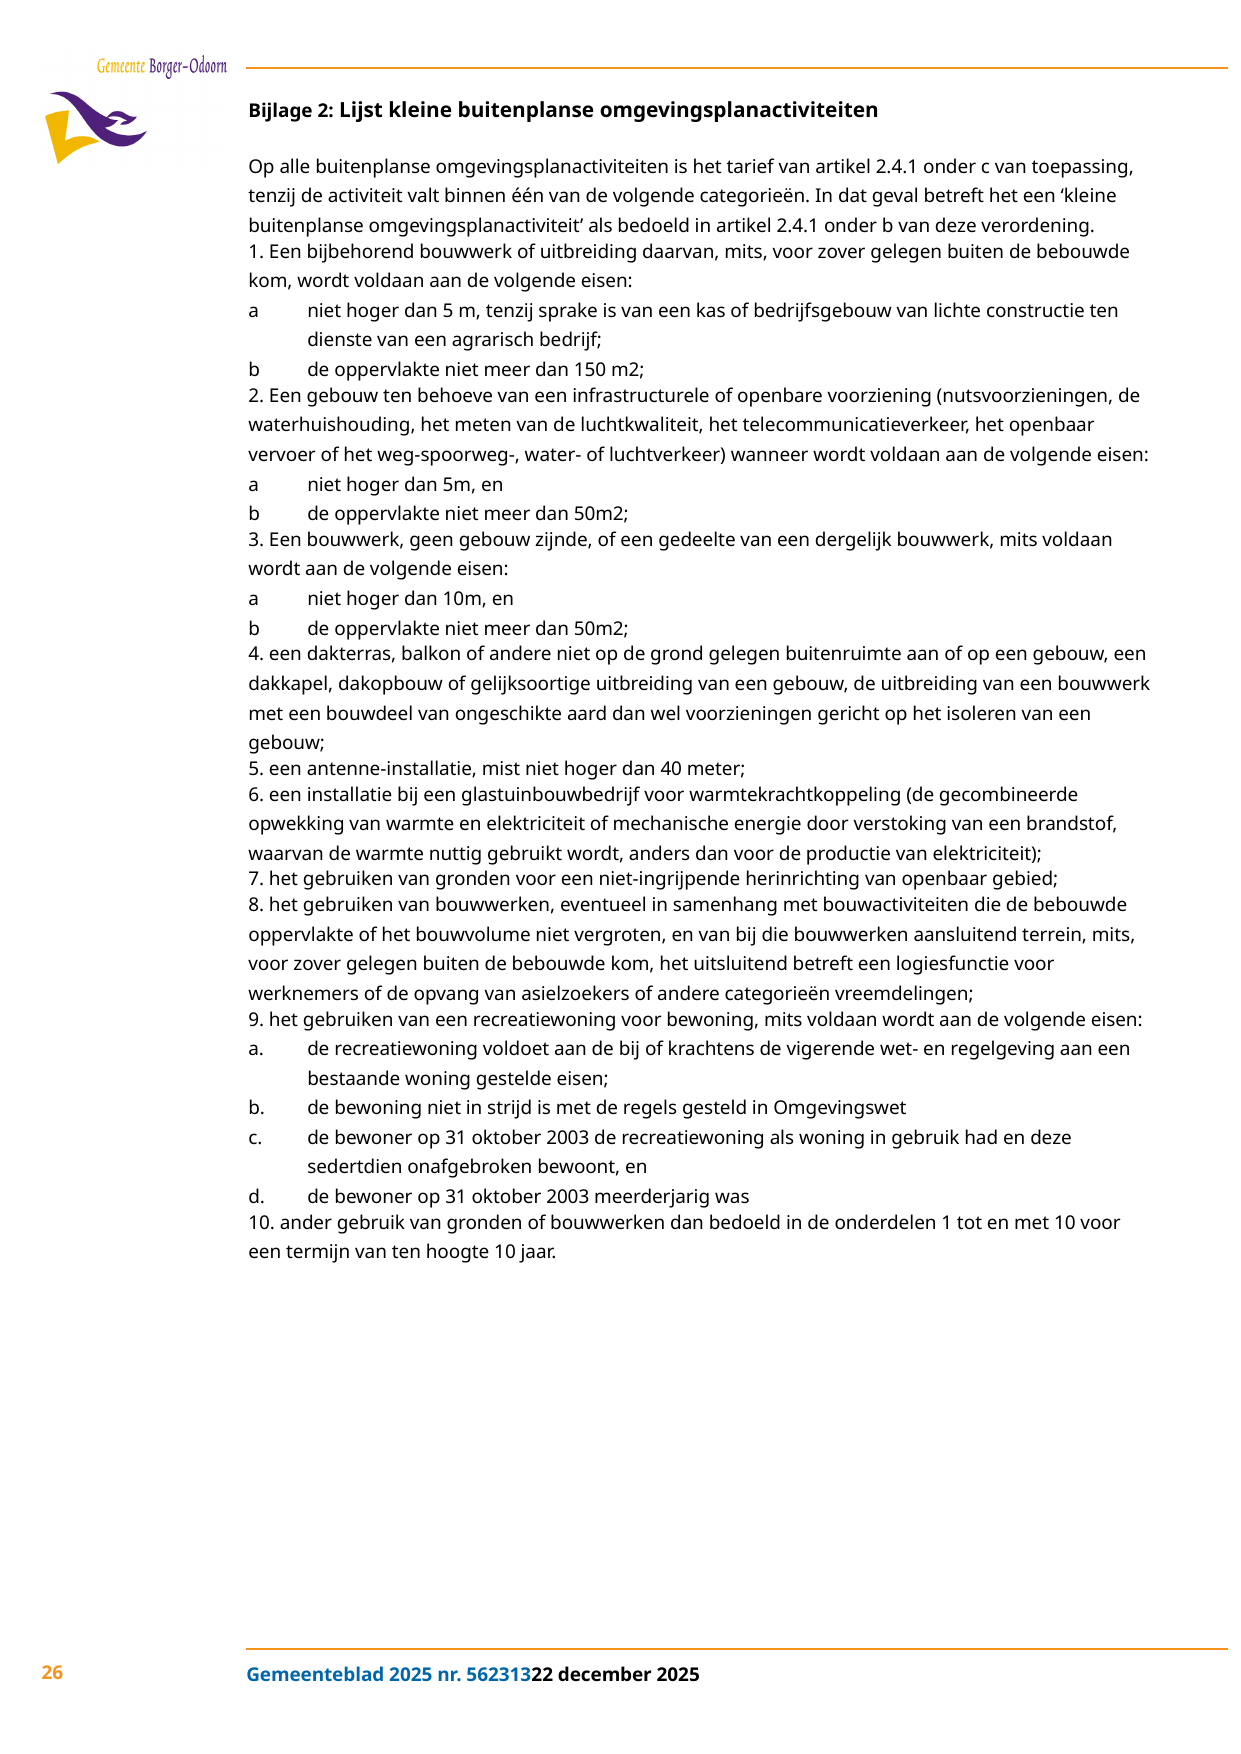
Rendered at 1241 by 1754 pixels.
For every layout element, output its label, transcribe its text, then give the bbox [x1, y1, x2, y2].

table_header Op alle buitenplanse omgevingsplanactiviteiten is het tarief van artikel 2.4.1 onder c van toepassing, tenzij de activiteit valt binnen één van de volgende categorieën. In dat geval betreft het een ‘kleine buitenplanse omgevingsplanactiviteit’ als bedoeld in artikel 2.4.1 onder b van deze verordening. [248, 153, 1152, 238]
table_cell 7. het gebruiken van gronden voor een niet-ingrijpende herinrichting van openbaar gebied; [248, 866, 1152, 891]
picture [41, 47, 231, 172]
table_cell 5. een antenne-installatie, mist niet hoger dan 40 meter; [248, 755, 1152, 781]
table_cell 3. Een bouwwerk, geen gebouw zijnde, of een gedeelte van een dergelijk bouwwerk, mits voldaan wordt aan de volgende eisen: niet hoger dan 10m, en de oppervlakte niet meer dan 50m2; [248, 526, 1152, 641]
table_cell 2. Een gebouw ten behoeve van een infrastructurele of openbare voorziening (nutsvoorzieningen, de waterhuishouding, het meten van de luchtkwaliteit, het telecommunicatieverkeer, het openbaar vervoer of het weg-spoorweg-, water- of luchtverkeer) wanneer wordt voldaan aan de volgende eisen: niet hoger dan 5m, en de oppervlakte niet meer dan 50m2; [248, 382, 1152, 526]
table_cell 4. een dakterras, balkon of andere niet op de grond gelegen buitenruimte aan of op een gebouw, een dakkapel, dakopbouw of gelijksoortige uitbreiding van een gebouw, de uitbreiding van een bouwwerk met een bouwdeel van ongeschikte aard dan wel voorzieningen gericht op het isoleren van een gebouw; [248, 641, 1152, 755]
table_cell 1. Een bijbehorend bouwwerk of uitbreiding daarvan, mits, voor zover gelegen buiten de bebouwde kom, wordt voldaan aan de volgende eisen: niet hoger dan 5 m, tenzij sprake is van een kas of bedrijfsgebouw van lichte constructie ten dienste van een agrarisch bedrijf; de oppervlakte niet meer dan 150 m2; [248, 238, 1152, 382]
table_cell 8. het gebruiken van bouwwerken, eventueel in samenhang met bouwactiviteiten die de bebouwde oppervlakte of het bouwvolume niet vergroten, en van bij die bouwwerken aansluitend terrein, mits, voor zover gelegen buiten de bebouwde kom, het uitsluitend betreft een logiesfunctie voor werknemers of de opvang van asielzoekers of andere categorieën vreemdelingen; [248, 891, 1152, 1006]
text Bijlage 2: Lijst kleine buitenplanse omgevingsplanactiviteiten [248, 95, 1152, 123]
table_cell 6. een installatie bij een glastuinbouwbedrijf voor warmtekrachtkoppeling (de gecombineerde opwekking van warmte en elektriciteit of mechanische energie door verstoking van een brandstof, waarvan de warmte nuttig gebruikt wordt, anders dan voor de productie van elektriciteit); [248, 781, 1152, 866]
table_cell 10. ander gebruik van gronden of bouwwerken dan bedoeld in de onderdelen 1 tot en met 10 voor een termijn van ten hoogte 10 jaar. [248, 1209, 1152, 1264]
table_cell 9. het gebruiken van een recreatiewoning voor bewoning, mits voldaan wordt aan de volgende eisen: de recreatiewoning voldoet aan de bij of krachtens de vigerende wet- en regelgeving aan een bestaande woning gestelde eisen; de bewoning niet in strijd is met de regels gesteld in Omgevingswet de bewoner op 31 oktober 2003 de recreatiewoning als woning in gebruik had en deze sedertdien onafgebroken bewoont, en de bewoner op 31 oktober 2003 meerderjarig was [248, 1006, 1152, 1209]
